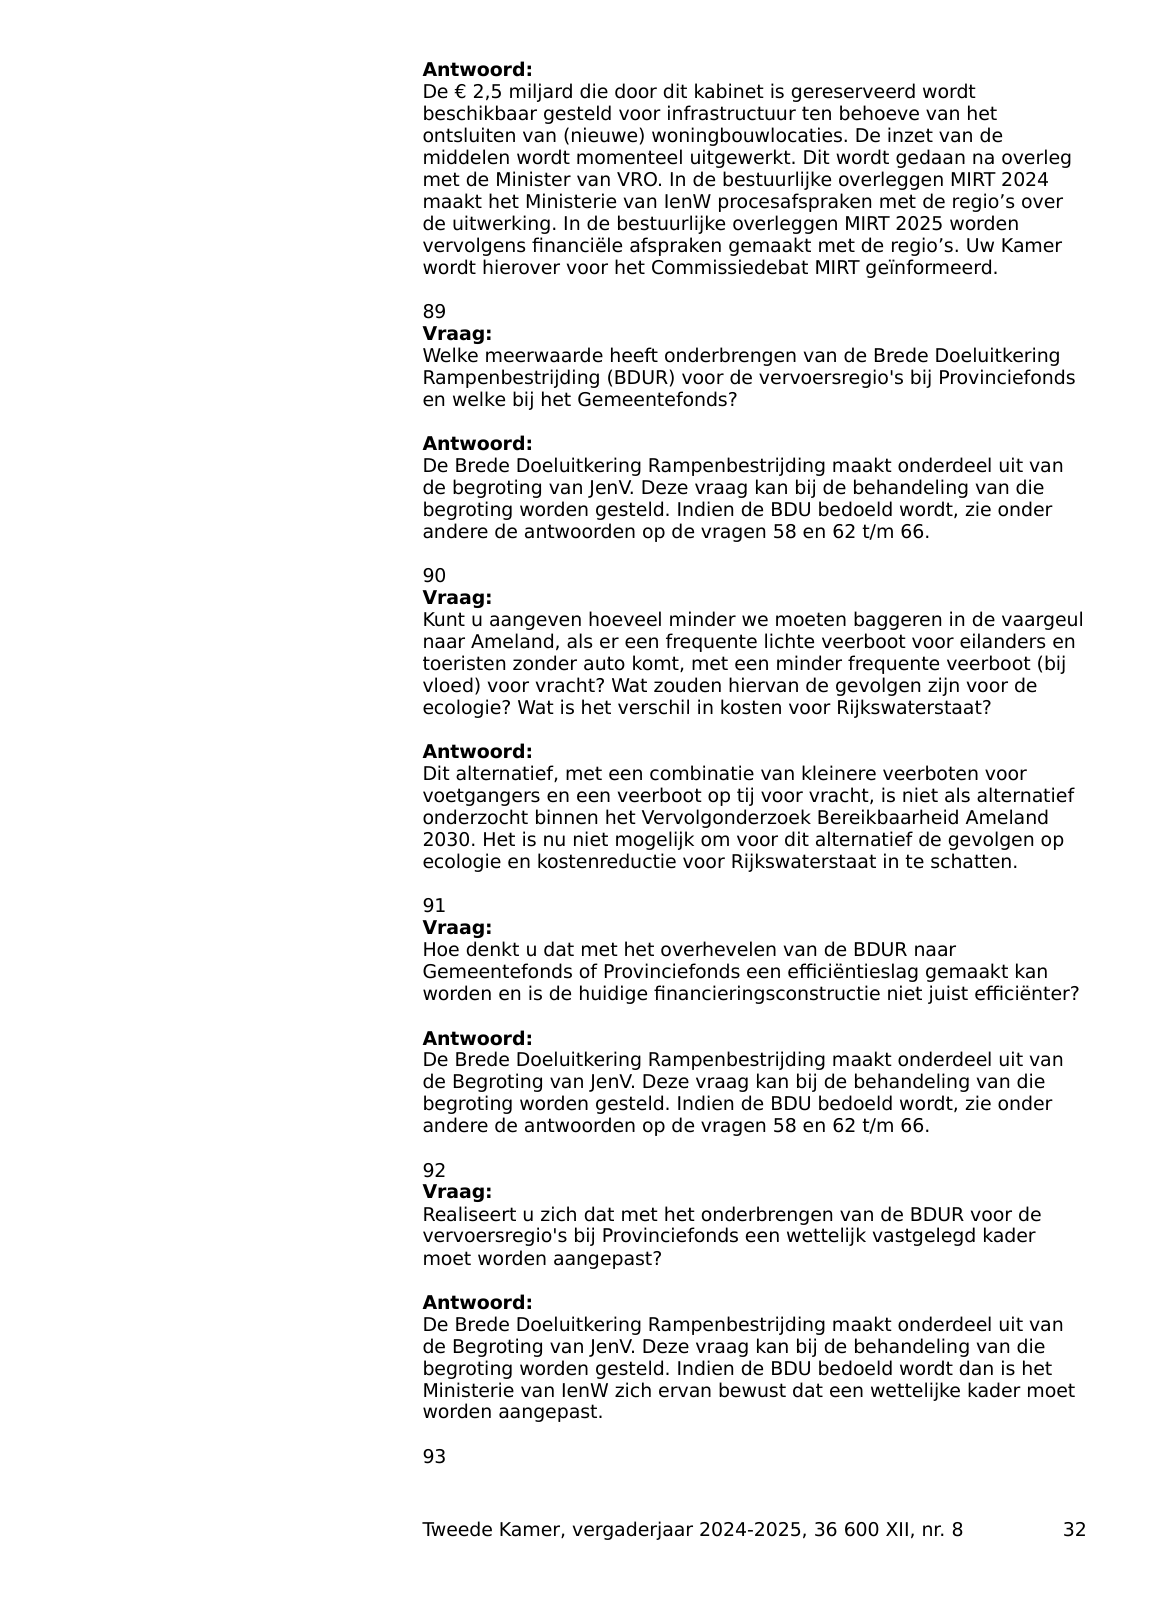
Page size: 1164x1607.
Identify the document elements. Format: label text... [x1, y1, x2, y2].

text Vraag: [422, 917, 1087, 939]
text 89 [422, 301, 1087, 323]
text Kunt u aangeven hoeveel minder we moeten baggeren in de vaargeul naar Ameland, als er een frequente lichte veerboot voor eilanders en toeristen zonder auto komt, met een minder frequente veerboot (bij vloed) voor vracht? Wat zouden hiervan de gevolgen zijn voor de ecologie? Wat is het verschil in kosten voor Rijkswaterstaat? [422, 609, 1087, 719]
text Antwoord: [422, 1027, 1087, 1049]
text Antwoord: [422, 59, 1087, 81]
text Antwoord: [422, 741, 1087, 763]
text 93 [422, 1446, 1087, 1468]
text De Brede Doeluitkering Rampenbestrijding maakt onderdeel uit van de Begroting van JenV. Deze vraag kan bij de behandeling van die begroting worden gesteld. Indien de BDU bedoeld wordt dan is het Ministerie van IenW zich ervan bewust dat een wettelijke kader moet worden aangepast. [422, 1313, 1087, 1423]
text De Brede Doeluitkering Rampenbestrijding maakt onderdeel uit van de begroting van JenV. Deze vraag kan bij de behandeling van die begroting worden gesteld. Indien de BDU bedoeld wordt, zie onder andere de antwoorden op de vragen 58 en 62 t/m 66. [422, 455, 1087, 543]
text 91 [422, 895, 1087, 917]
text Hoe denkt u dat met het overhevelen van de BDUR naar Gemeentefonds of Provinciefonds een efficiëntieslag gemaakt kan worden en is de huidige financieringsconstructie niet juist efficiënter? [422, 939, 1087, 1005]
text Vraag: [422, 323, 1087, 345]
text Antwoord: [422, 433, 1087, 455]
text Welke meerwaarde heeft onderbrengen van de Brede Doeluitkering Rampenbestrijding (BDUR) voor de vervoersregio's bij Provinciefonds en welke bij het Gemeentefonds? [422, 345, 1087, 411]
text De Brede Doeluitkering Rampenbestrijding maakt onderdeel uit van de Begroting van JenV. Deze vraag kan bij de behandeling van die begroting worden gesteld. Indien de BDU bedoeld wordt, zie onder andere de antwoorden op de vragen 58 en 62 t/m 66. [422, 1049, 1087, 1137]
text Antwoord: [422, 1292, 1087, 1313]
text Dit alternatief, met een combinatie van kleinere veerboten voor voetgangers en een veerboot op tij voor vracht, is niet als alternatief onderzocht binnen het Vervolgonderzoek Bereikbaarheid Ameland 2030. Het is nu niet mogelijk om voor dit alternatief de gevolgen op ecologie en kostenreductie voor Rijkswaterstaat in te schatten. [422, 763, 1087, 873]
text 90 [422, 565, 1087, 587]
text Realiseert u zich dat met het onderbrengen van de BDUR voor de vervoersregio's bij Provinciefonds een wettelijk vastgelegd kader moet worden aangepast? [422, 1203, 1087, 1269]
text Vraag: [422, 1181, 1087, 1203]
text De € 2,5 miljard die door dit kabinet is gereserveerd wordt beschikbaar gesteld voor infrastructuur ten behoeve van het ontsluiten van (nieuwe) woningbouwlocaties. De inzet van de middelen wordt momenteel uitgewerkt. Dit wordt gedaan na overleg met de Minister van VRO. In de bestuurlijke overleggen MIRT 2024 maakt het Ministerie van IenW procesafspraken met de regio’s over de uitwerking. In de bestuurlijke overleggen MIRT 2025 worden vervolgens financiële afspraken gemaakt met de regio’s. Uw Kamer wordt hierover voor het Commissiedebat MIRT geïnformeerd. [422, 81, 1087, 279]
text 92 [422, 1159, 1087, 1181]
text Vraag: [422, 587, 1087, 609]
